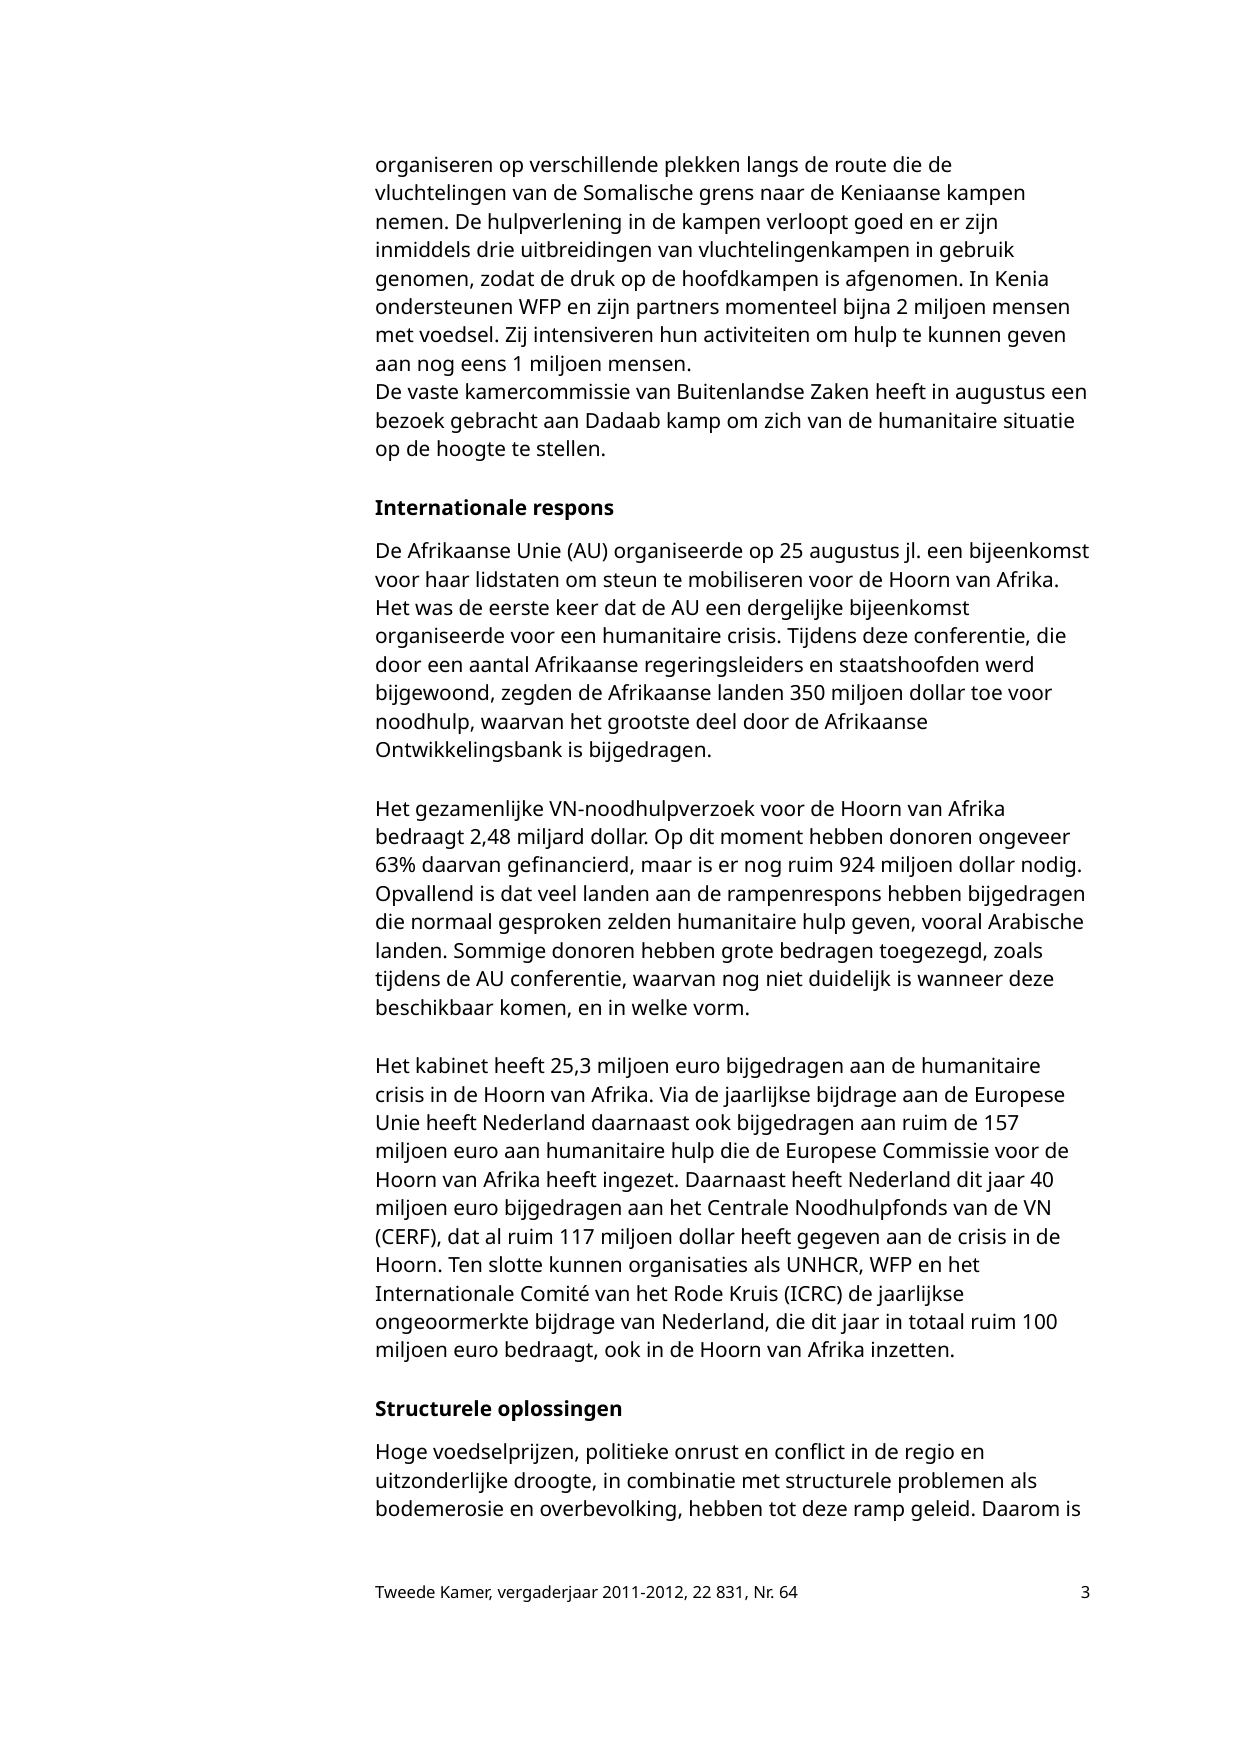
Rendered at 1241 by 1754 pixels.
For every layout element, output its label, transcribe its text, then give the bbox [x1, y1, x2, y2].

text organiseren op verschillende plekken langs de route die de vluchtelingen van de Somalische grens naar de Keniaanse kampen nemen. De hulpverlening in de kampen verloopt goed en er zijn inmiddels drie uitbreidingen van vluchtelingenkampen in gebruik genomen, zodat de druk op de hoofdkampen is afgenomen. In Kenia ondersteunen WFP en zijn partners momenteel bijna 2 miljoen mensen met voedsel. Zij intensiveren hun activiteiten om hulp te kunnen geven aan nog eens 1 miljoen mensen. [375, 150, 1090, 377]
text Hoge voedselprijzen, politieke onrust en conflict in de regio en uitzonderlijke droogte, in combinatie met structurele problemen als bodemerosie en overbevolking, hebben tot deze ramp geleid. Daarom is [375, 1437, 1090, 1523]
text Het kabinet heeft 25,3 miljoen euro bijgedragen aan de humanitaire crisis in de Hoorn van Afrika. Via de jaarlijkse bijdrage aan de Europese Unie heeft Nederland daarnaast ook bijgedragen aan ruim de 157 miljoen euro aan humanitaire hulp die de Europese Commissie voor de Hoorn van Afrika heeft ingezet. Daarnaast heeft Nederland dit jaar 40 miljoen euro bijgedragen aan het Centrale Noodhulpfonds van de VN (CERF), dat al ruim 117 miljoen dollar heeft gegeven aan de crisis in de Hoorn. Ten slotte kunnen organisaties als UNHCR, WFP en het Internationale Comité van het Rode Kruis (ICRC) de jaarlijkse ongeoormerkte bijdrage van Nederland, die dit jaar in totaal ruim 100 miljoen euro bedraagt, ook in de Hoorn van Afrika inzetten. [375, 1051, 1090, 1364]
text De vaste kamercommissie van Buitenlandse Zaken heeft in augustus een bezoek gebracht aan Dadaab kamp om zich van de humanitaire situatie op de hoogte te stellen. [375, 377, 1090, 463]
text De Afrikaanse Unie (AU) organiseerde op 25 augustus jl. een bijeenkomst voor haar lidstaten om steun te mobiliseren voor de Hoorn van Afrika. Het was de eerste keer dat de AU een dergelijke bijeenkomst organiseerde voor een humanitaire crisis. Tijdens deze conferentie, die door een aantal Afrikaanse regeringsleiders en staatshoofden werd bijgewoond, zegden de Afrikaanse landen 350 miljoen dollar toe voor noodhulp, waarvan het grootste deel door de Afrikaanse Ontwikkelingsbank is bijgedragen. [375, 536, 1090, 764]
text Structurele oplossingen [375, 1394, 1090, 1422]
text Internationale respons [375, 493, 1090, 521]
text Het gezamenlijke VN-noodhulpverzoek voor de Hoorn van Afrika bedraagt 2,48 miljard dollar. Op dit moment hebben donoren ongeveer 63% daarvan gefinancierd, maar is er nog ruim 924 miljoen dollar nodig. Opvallend is dat veel landen aan de rampenrespons hebben bijgedragen die normaal gesproken zelden humanitaire hulp geven, vooral Arabische landen. Sommige donoren hebben grote bedragen toegezegd, zoals tijdens de AU conferentie, waarvan nog niet duidelijk is wanneer deze beschikbaar komen, en in welke vorm. [375, 794, 1090, 1021]
